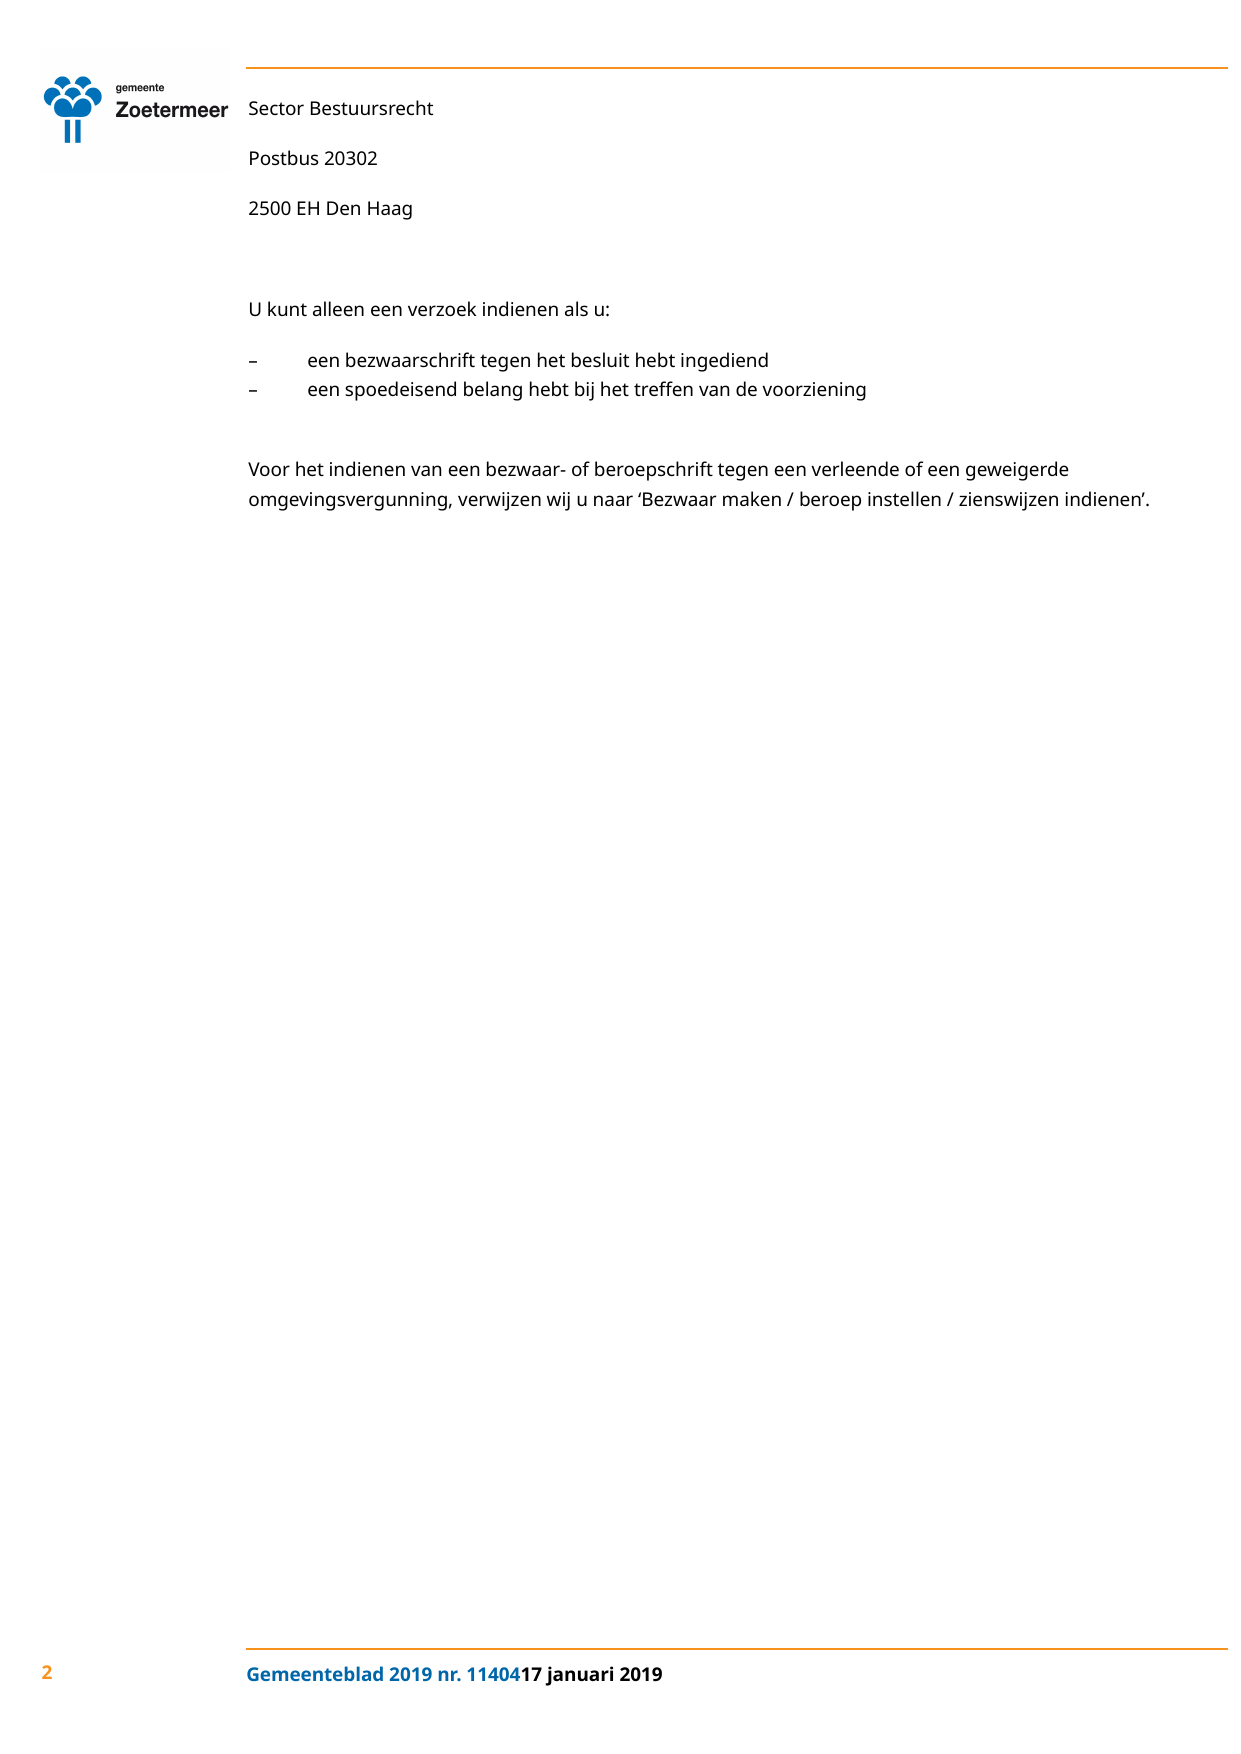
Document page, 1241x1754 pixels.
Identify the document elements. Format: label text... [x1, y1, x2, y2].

list een bezwaarschrift tegen het besluit hebt ingediend [248, 347, 1152, 373]
text U kunt alleen een verzoek indienen als u: [248, 296, 1152, 322]
list een spoedeisend belang hebt bij het treffen van de voorziening [248, 376, 1152, 402]
text Postbus 20302 [248, 145, 1152, 171]
text 2500 EH Den Haag [248, 196, 1152, 221]
text Voor het indienen van een bezwaar- of beroepschrift tegen een verleende of een geweigerde omgevingsvergunning, verwijzen wij u naar ‘Bezwaar maken / beroep instellen / zienswijzen indienen’. [248, 456, 1152, 512]
picture [41, 47, 231, 172]
text Sector Bestuursrecht [248, 95, 1152, 121]
